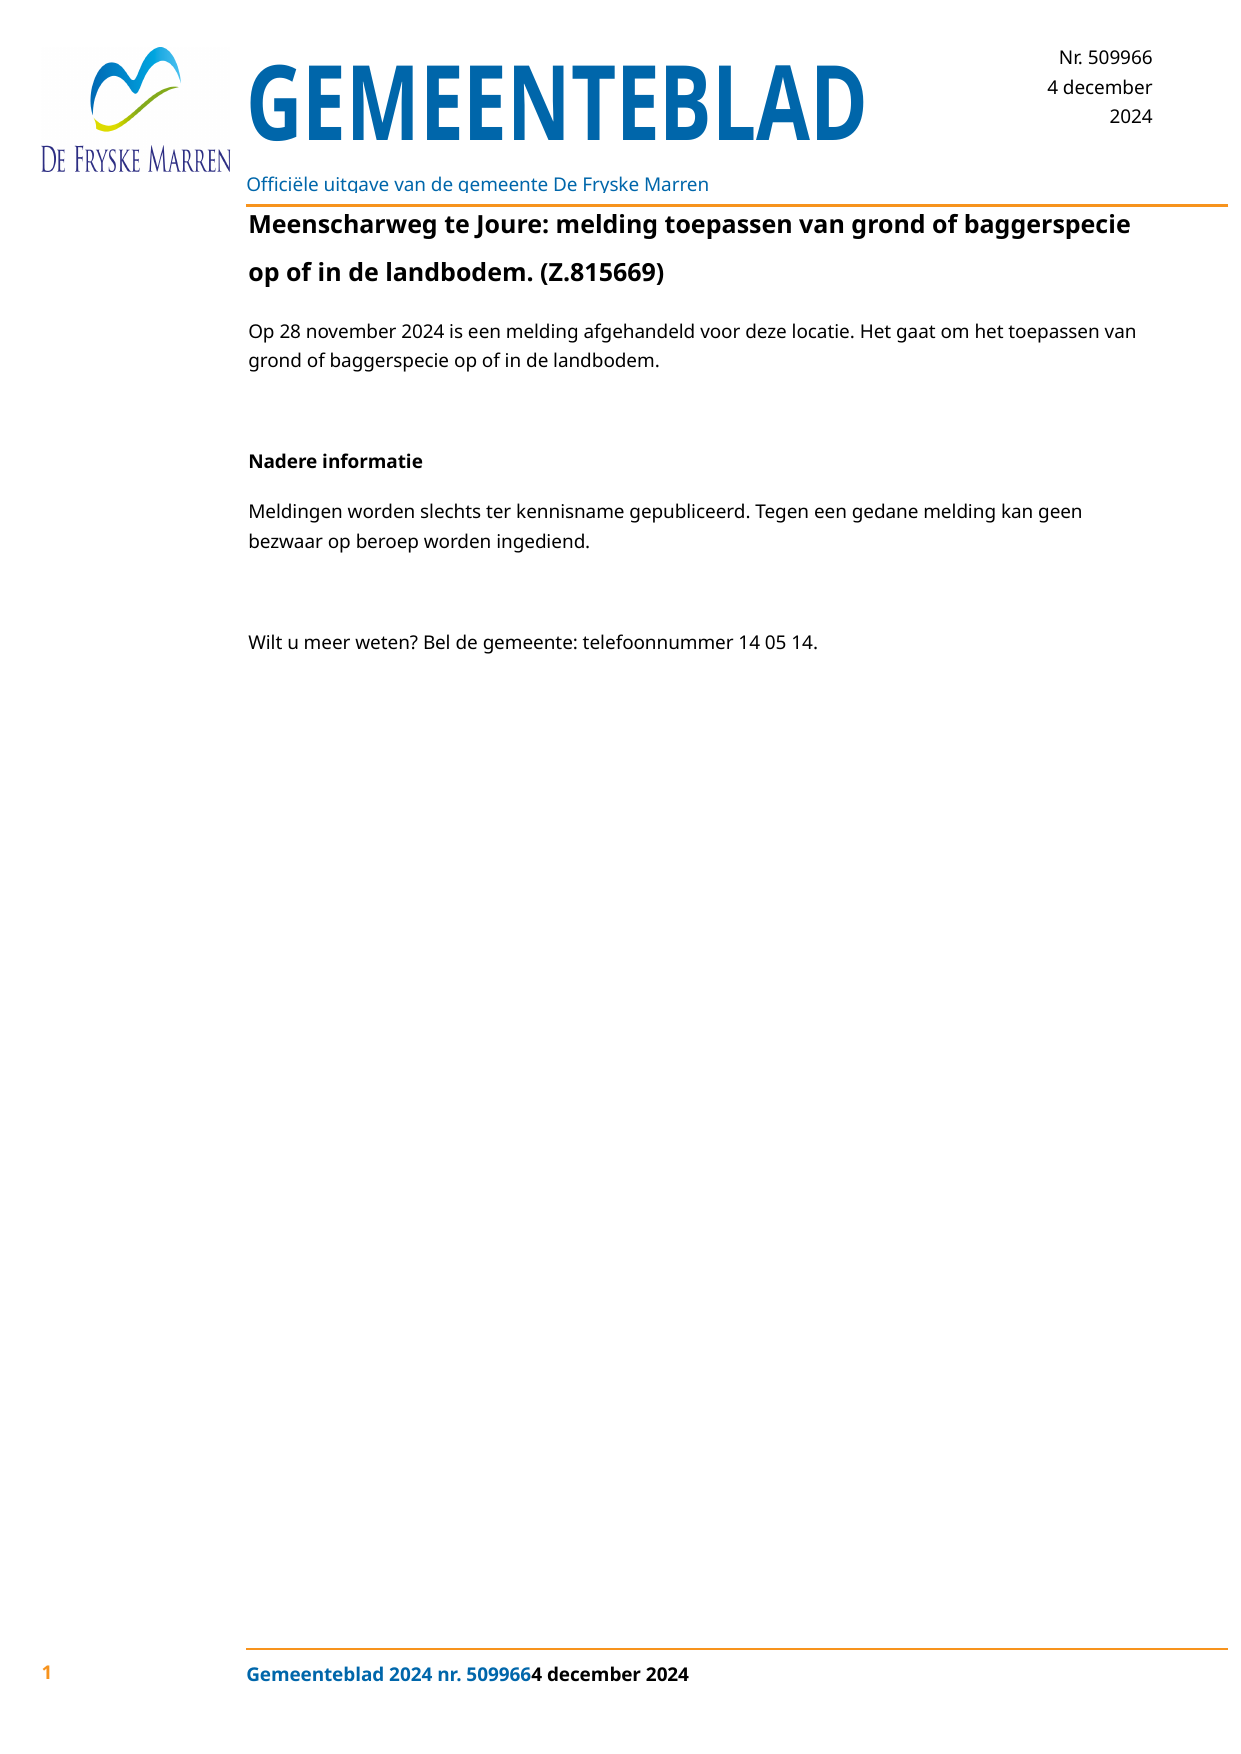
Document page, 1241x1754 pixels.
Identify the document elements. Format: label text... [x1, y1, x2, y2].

text Op 28 november 2024 is een melding afgehandeld voor deze locatie. Het gaat om het toepassen van grond of baggerspecie op of in de landbodem. [248, 318, 1152, 373]
text Nadere informatie [248, 448, 1152, 474]
picture [41, 47, 231, 172]
text Meenscharweg te Joure: melding toepassen van grond of baggerspecie op of in de landbodem. (Z.815669) [248, 207, 1152, 288]
text Wilt u meer weten? Bel de gemeente: telefoonnummer 14 05 14. [248, 629, 1152, 655]
text Meldingen worden slechts ter kennisname gepubliceerd. Tegen een gedane melding kan geen bezwaar op beroep worden ingediend. [248, 499, 1152, 554]
